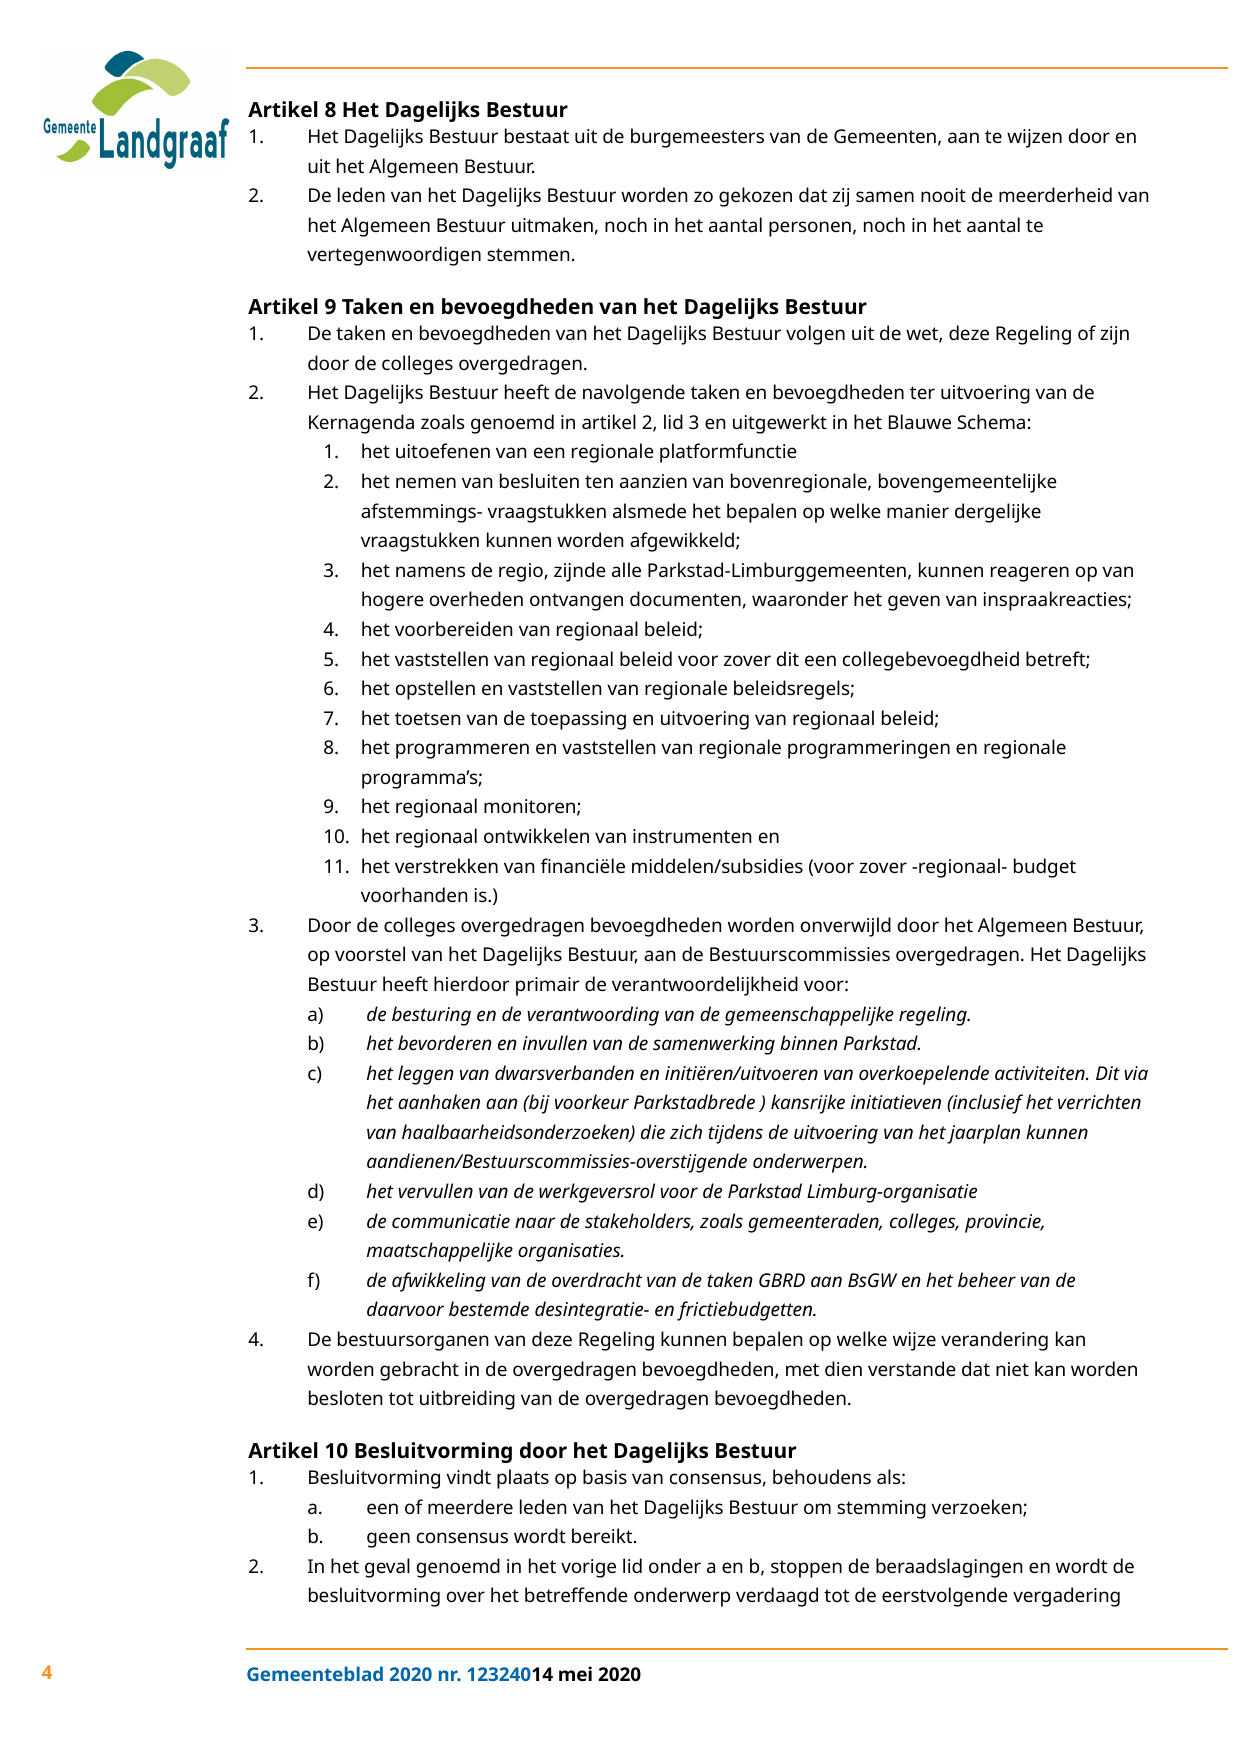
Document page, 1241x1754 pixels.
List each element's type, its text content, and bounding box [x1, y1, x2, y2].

list Het Dagelijks Bestuur bestaat uit de burgemeesters van de Gemeenten, aan te wijzen door en uit het Algemeen Bestuur. [248, 123, 1152, 178]
list het leggen van dwarsverbanden en initiëren/uitvoeren van overkoepelende activiteiten. Dit via het aanhaken aan (bij voorkeur Parkstadbrede ) kansrijke initiatieven (inclusief het verrichten van haalbaarheidsonderzoeken) die zich tijdens de uitvoering van het jaarplan kunnen aandienen/Bestuurscommissies-overstijgende onderwerpen. [307, 1060, 1152, 1174]
list het nemen van besluiten ten aanzien van bovenregionale, bovengemeentelijke afstemmings- vraagstukken alsmede het bepalen op welke manier dergelijke vraagstukken kunnen worden afgewikkeld; [323, 468, 1152, 553]
list In het geval genoemd in het vorige lid onder a en b, stoppen de beraadslagingen en wordt de besluitvorming over het betreffende onderwerp verdaagd tot de eerstvolgende vergadering [248, 1553, 1152, 1608]
list het namens de regio, zijnde alle Parkstad-Limburggemeenten, kunnen reageren op van hogere overheden ontvangen documenten, waaronder het geven van inspraakreacties; [323, 557, 1152, 612]
list de communicatie naar de stakeholders, zoals gemeenteraden, colleges, provincie, maatschappelijke organisaties. [307, 1208, 1152, 1263]
list Besluitvorming vindt plaats op basis van consensus, behoudens als: [248, 1464, 1152, 1490]
text Artikel 9 Taken en bevoegdheden van het Dagelijks Bestuur [248, 292, 1152, 320]
list het vaststellen van regionaal beleid voor zover dit een collegebevoegdheid betreft; [323, 646, 1152, 672]
list geen consensus wordt bereikt. [307, 1523, 1152, 1549]
list het uitoefenen van een regionale platformfunctie [323, 439, 1152, 464]
list de afwikkeling van de overdracht van de taken GBRD aan BsGW en het beheer van de daarvoor bestemde desintegratie- en frictiebudgetten. [307, 1267, 1152, 1322]
list het vervullen van de werkgeversrol voor de Parkstad Limburg-organisatie [307, 1178, 1152, 1204]
list het opstellen en vaststellen van regionale beleidsregels; [323, 675, 1152, 701]
list De leden van het Dagelijks Bestuur worden zo gekozen dat zij samen nooit de meerderheid van het Algemeen Bestuur uitmaken, noch in het aantal personen, noch in het aantal te vertegenwoordigen stemmen. [248, 182, 1152, 267]
text Artikel 10 Besluitvorming door het Dagelijks Bestuur [248, 1436, 1152, 1464]
list de besturing en de verantwoording van de gemeenschappelijke regeling. [307, 1001, 1152, 1027]
list het regionaal monitoren; [323, 794, 1152, 819]
list een of meerdere leden van het Dagelijks Bestuur om stemming verzoeken; [307, 1494, 1152, 1519]
list het voorbereiden van regionaal beleid; [323, 616, 1152, 642]
list het programmeren en vaststellen van regionale programmeringen en regionale programma’s; [323, 734, 1152, 790]
list het regionaal ontwikkelen van instrumenten en [323, 823, 1152, 849]
text Artikel 8 Het Dagelijks Bestuur [248, 95, 1152, 123]
picture [41, 47, 231, 172]
list De bestuursorganen van deze Regeling kunnen bepalen op welke wijze verandering kan worden gebracht in de overgedragen bevoegdheden, met dien verstande dat niet kan worden besloten tot uitbreiding van de overgedragen bevoegdheden. [248, 1326, 1152, 1411]
list het verstrekken van financiële middelen/subsidies (voor zover -regionaal- budget voorhanden is.) [323, 853, 1152, 908]
list De taken en bevoegdheden van het Dagelijks Bestuur volgen uit de wet, deze Regeling of zijn door de colleges overgedragen. [248, 320, 1152, 376]
list het bevorderen en invullen van de samenwerking binnen Parkstad. [307, 1030, 1152, 1056]
list Het Dagelijks Bestuur heeft de navolgende taken en bevoegdheden ter uitvoering van de Kernagenda zoals genoemd in artikel 2, lid 3 en uitgewerkt in het Blauwe Schema: [248, 379, 1152, 435]
list het toetsen van de toepassing en uitvoering van regionaal beleid; [323, 705, 1152, 731]
list Door de colleges overgedragen bevoegdheden worden onverwijld door het Algemeen Bestuur, op voorstel van het Dagelijks Bestuur, aan de Bestuurscommissies overgedragen. Het Dagelijks Bestuur heeft hierdoor primair de verantwoordelijkheid voor: [248, 912, 1152, 997]
